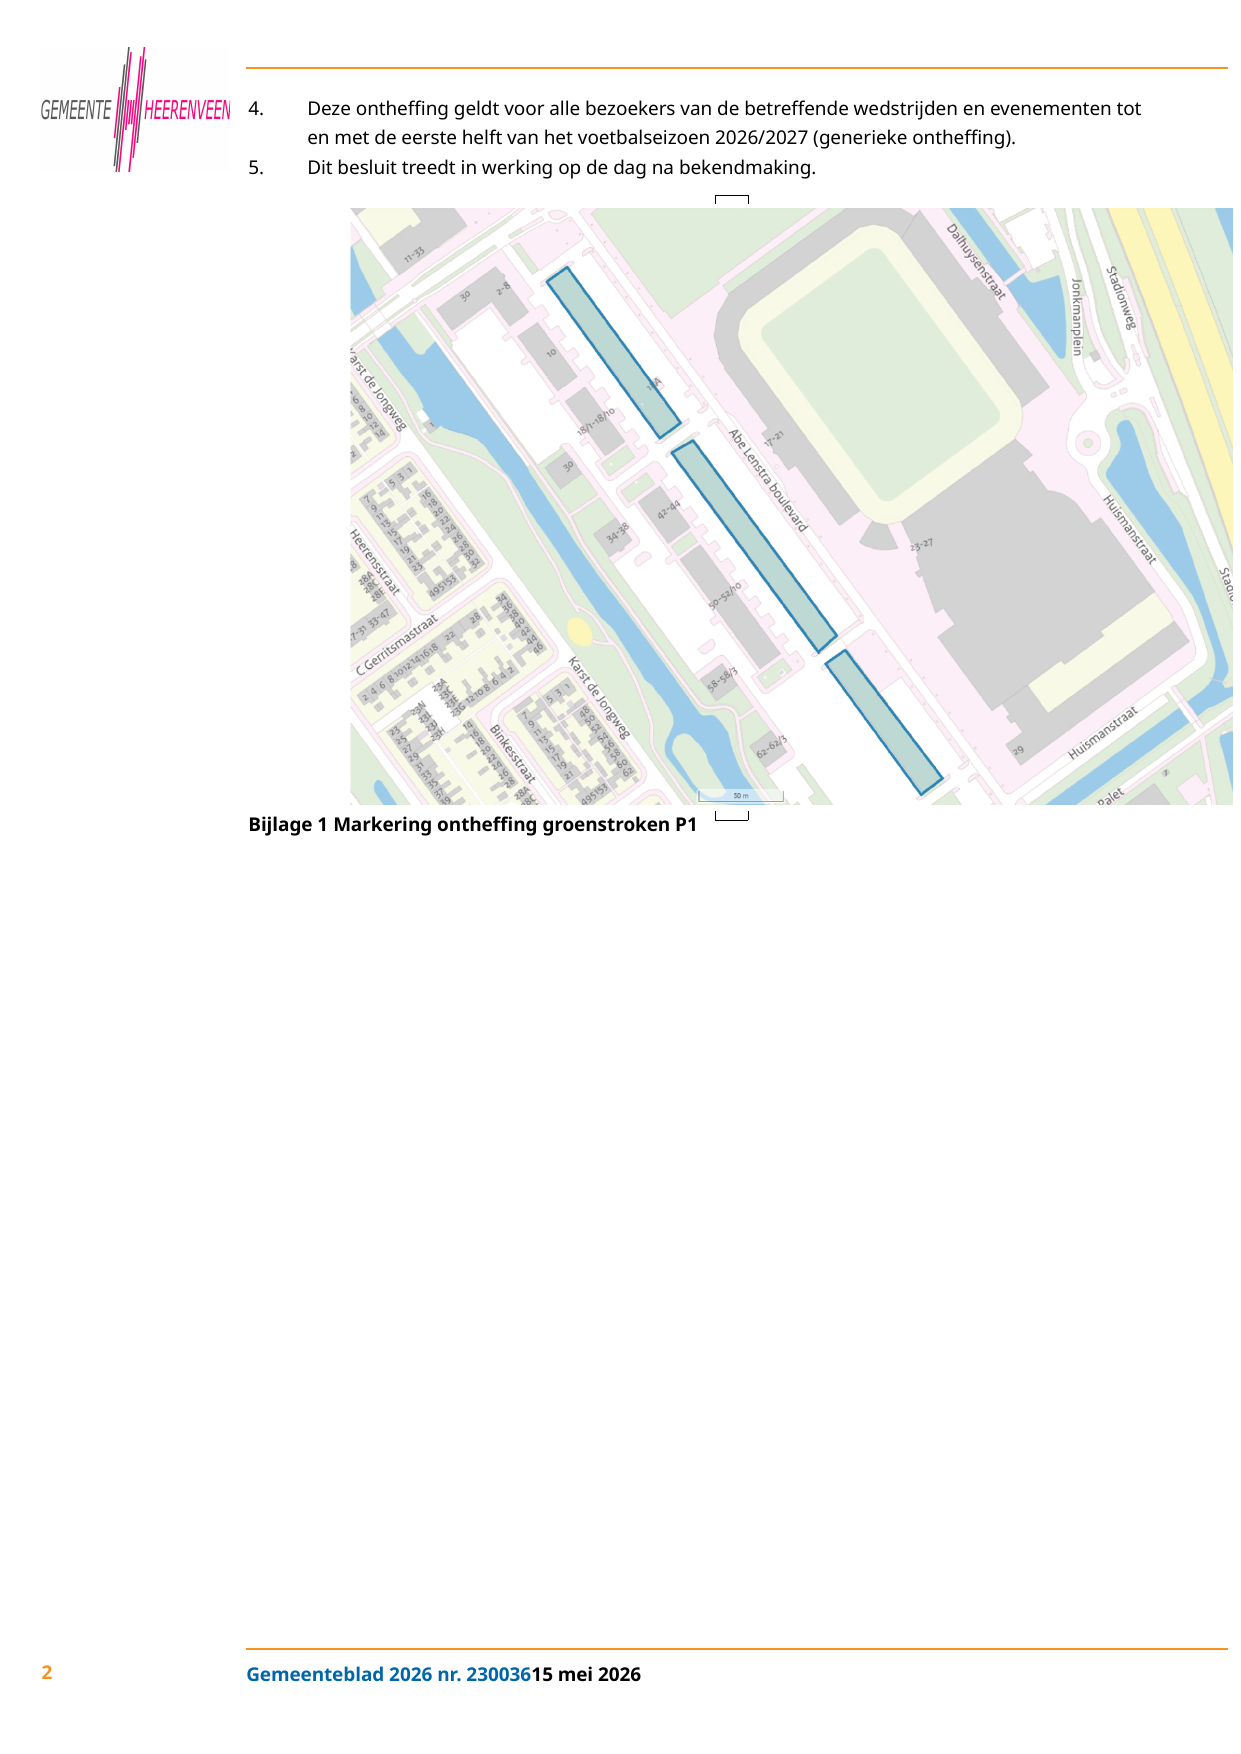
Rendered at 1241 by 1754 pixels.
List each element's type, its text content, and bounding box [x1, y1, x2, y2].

list Dit besluit treedt in werking op de dag na bekendmaking. [248, 154, 1152, 180]
list Deze ontheffing geldt voor alle bezoekers van de betreffende wedstrijden en evenementen tot en met de eerste helft van het voetbalseizoen 2026/2027 (generieke ontheffing). [248, 95, 1152, 150]
picture [41, 47, 231, 172]
picture [336, 204, 1240, 811]
text Bijlage 1 Markering ontheffing groenstroken P1 [248, 183, 1152, 837]
